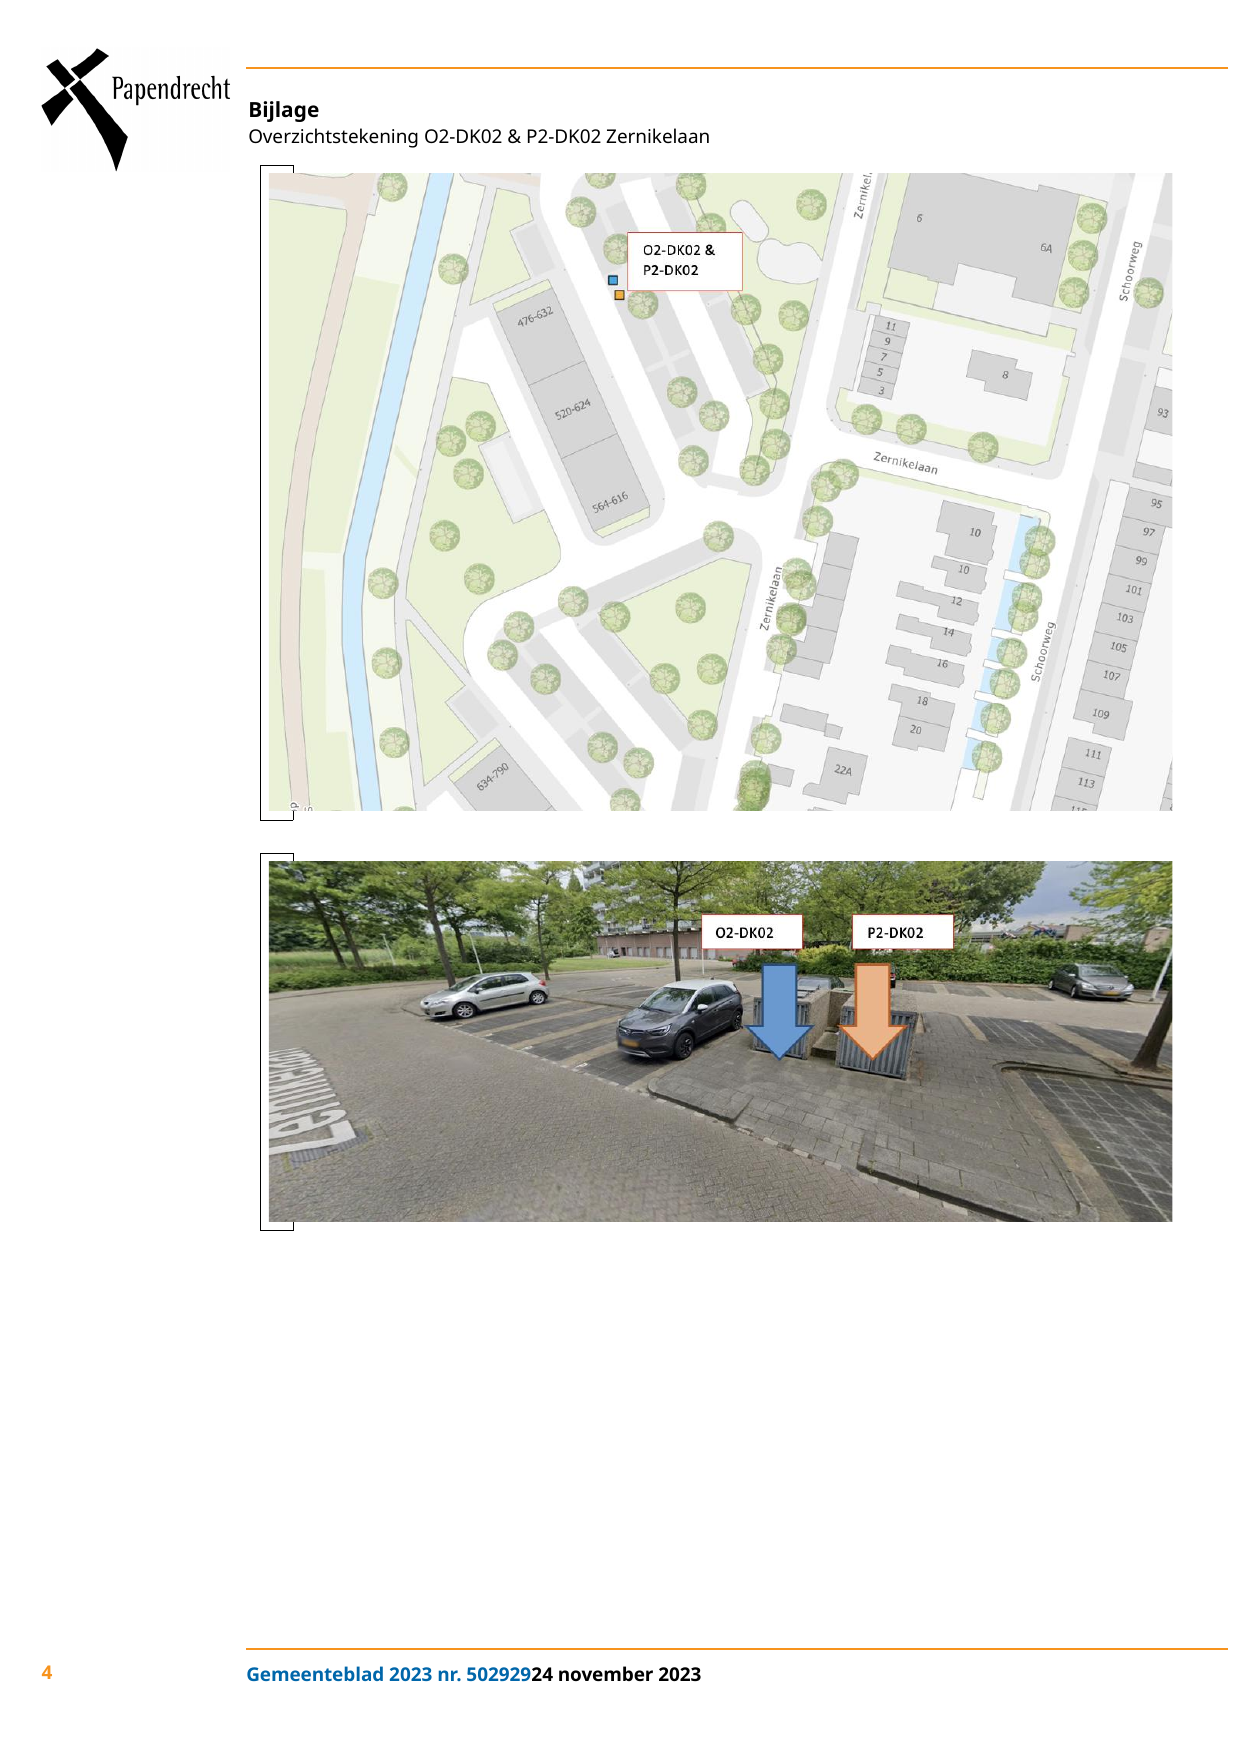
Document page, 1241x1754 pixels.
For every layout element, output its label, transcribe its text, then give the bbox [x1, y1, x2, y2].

text Overzichtstekening O2-DK02 & P2-DK02 Zernikelaan [248, 123, 1152, 149]
picture [41, 47, 231, 172]
text Bijlage [248, 95, 1152, 123]
picture [268, 173, 1173, 811]
picture [268, 861, 1173, 1222]
